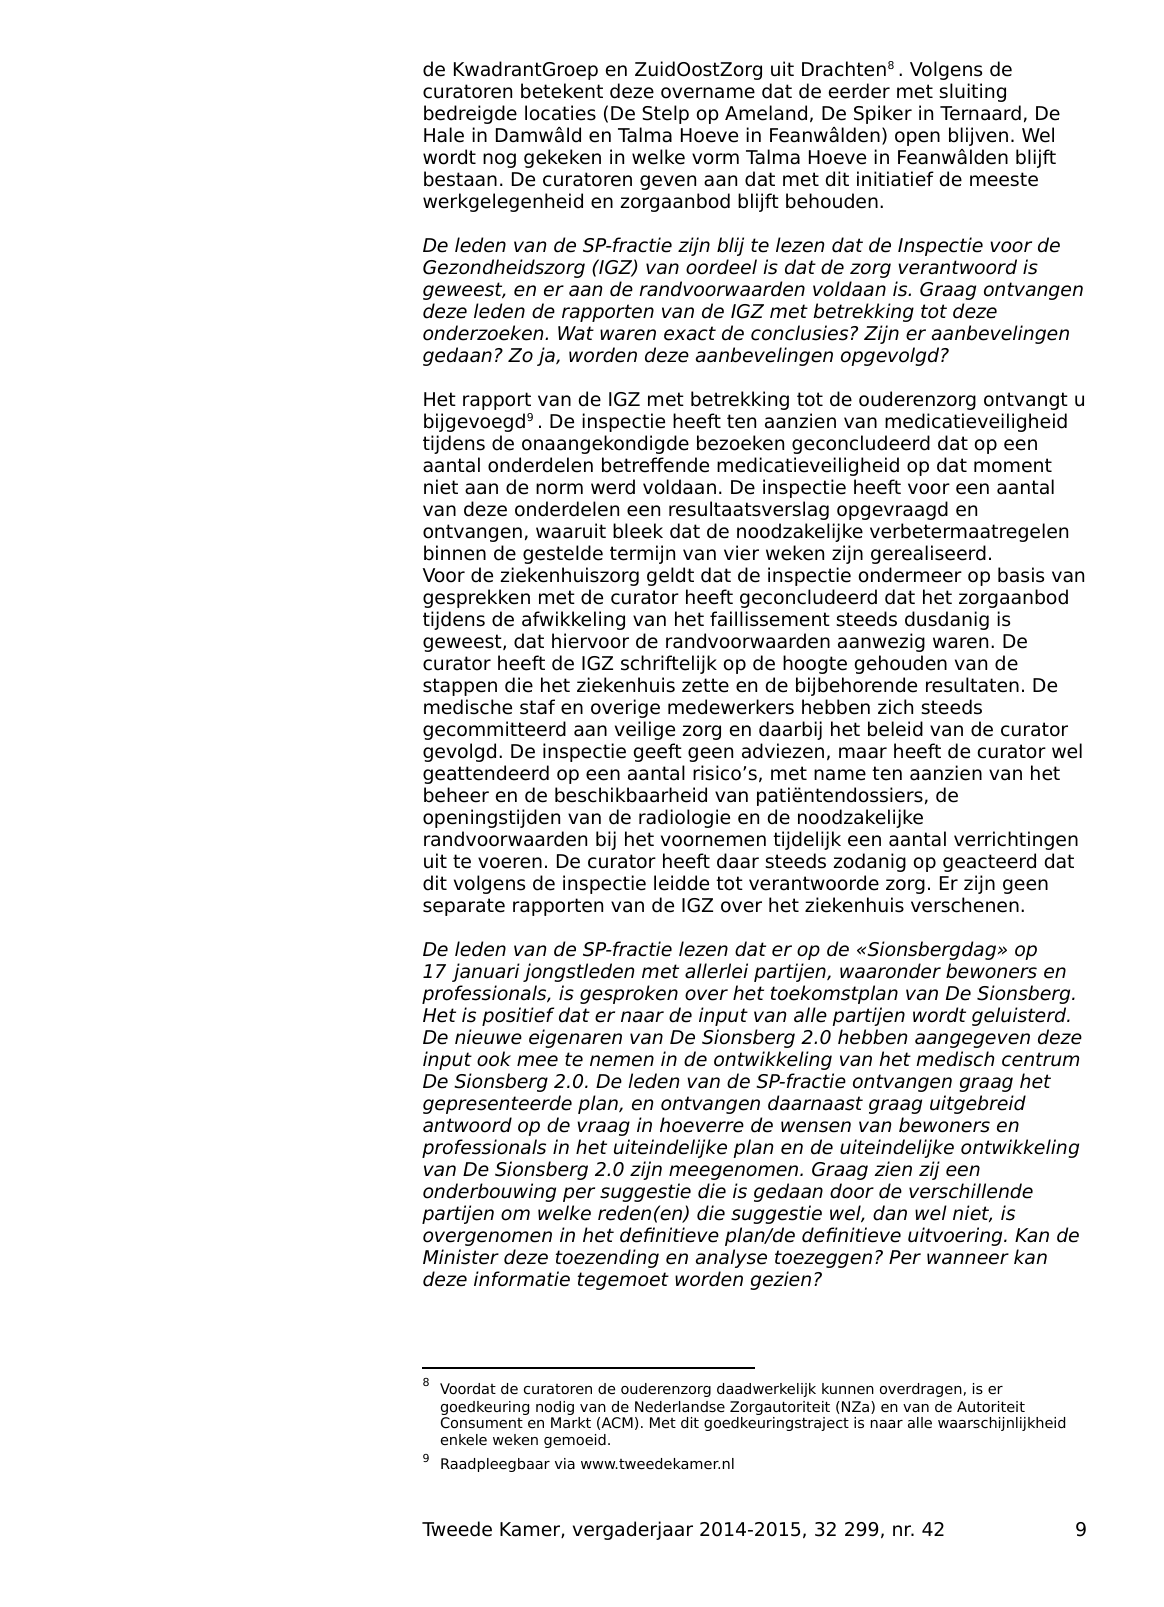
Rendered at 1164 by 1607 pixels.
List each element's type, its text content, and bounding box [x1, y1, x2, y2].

text de KwadrantGroep en ZuidOostZorg uit Drachten. Volgens de curatoren betekent deze overname dat de eerder met sluiting bedreigde locaties (De Stelp op Ameland, De Spiker in Ternaard, De Hale in Damwâld en Talma Hoeve in Feanwâlden) open blijven. Wel wordt nog gekeken in welke vorm Talma Hoeve in Feanwâlden blijft bestaan. De curatoren geven aan dat met dit initiatief de meeste werkgelegenheid en zorgaanbod blijft behouden. [422, 59, 1087, 213]
text Het rapport van de IGZ met betrekking tot de ouderenzorg ontvangt u bijgevoegd. De inspectie heeft ten aanzien van medicatieveiligheid tijdens de onaangekondigde bezoeken geconcludeerd dat op een aantal onderdelen betreffende medicatieveiligheid op dat moment niet aan de norm werd voldaan. De inspectie heeft voor een aantal van deze onderdelen een resultaatsverslag opgevraagd en ontvangen, waaruit bleek dat de noodzakelijke verbetermaatregelen binnen de gestelde termijn van vier weken zijn gerealiseerd. [422, 389, 1087, 565]
text Raadpleegbaar via www.tweedekamer.nl [422, 1452, 1087, 1474]
text Voor de ziekenhuiszorg geldt dat de inspectie ondermeer op basis van gesprekken met de curator heeft geconcludeerd dat het zorgaanbod tijdens de afwikkeling van het faillissement steeds dusdanig is geweest, dat hiervoor de randvoorwaarden aanwezig waren. De curator heeft de IGZ schriftelijk op de hoogte gehouden van de stappen die het ziekenhuis zette en de bijbehorende resultaten. De medische staf en overige medewerkers hebben zich steeds gecommitteerd aan veilige zorg en daarbij het beleid van de curator gevolgd. De inspectie geeft geen adviezen, maar heeft de curator wel geattendeerd op een aantal risico’s, met name ten aanzien van het beheer en de beschikbaarheid van patiëntendossiers, de openingstijden van de radiologie en de noodzakelijke randvoorwaarden bij het voornemen tijdelijk een aantal verrichtingen uit te voeren. De curator heeft daar steeds zodanig op geacteerd dat dit volgens de inspectie leidde tot verantwoorde zorg. Er zijn geen separate rapporten van de IGZ over het ziekenhuis verschenen. [422, 565, 1087, 917]
text Voordat de curatoren de ouderenzorg daadwerkelijk kunnen overdragen, is er goedkeuring nodig van de Nederlandse Zorgautoriteit (NZa) en van de Autoriteit Consument en Markt (ACM). Met dit goedkeuringstraject is naar alle waarschijnlijkheid enkele weken gemoeid. [422, 1377, 1087, 1449]
text De leden van de SP-fractie lezen dat er op de «Sionsbergdag» op 17 januari jongstleden met allerlei partijen, waaronder bewoners en professionals, is gesproken over het toekomstplan van De Sionsberg. Het is positief dat er naar de input van alle partijen wordt geluisterd. De nieuwe eigenaren van De Sionsberg 2.0 hebben aangegeven deze input ook mee te nemen in de ontwikkeling van het medisch centrum De Sionsberg 2.0. De leden van de SP-fractie ontvangen graag het gepresenteerde plan, en ontvangen daarnaast graag uitgebreid antwoord op de vraag in hoeverre de wensen van bewoners en professionals in het uiteindelijke plan en de uiteindelijke ontwikkeling van De Sionsberg 2.0 zijn meegenomen. Graag zien zij een onderbouwing per suggestie die is gedaan door de verschillende partijen om welke reden(en) die suggestie wel, dan wel niet, is overgenomen in het definitieve plan/de definitieve uitvoering. Kan de Minister deze toezending en analyse toezeggen? Per wanneer kan deze informatie tegemoet worden gezien? [422, 939, 1087, 1291]
text De leden van de SP-fractie zijn blij te lezen dat de Inspectie voor de Gezondheidszorg (IGZ) van oordeel is dat de zorg verantwoord is geweest, en er aan de randvoorwaarden voldaan is. Graag ontvangen deze leden de rapporten van de IGZ met betrekking tot deze onderzoeken. Wat waren exact de conclusies? Zijn er aanbevelingen gedaan? Zo ja, worden deze aanbevelingen opgevolgd? [422, 235, 1087, 367]
